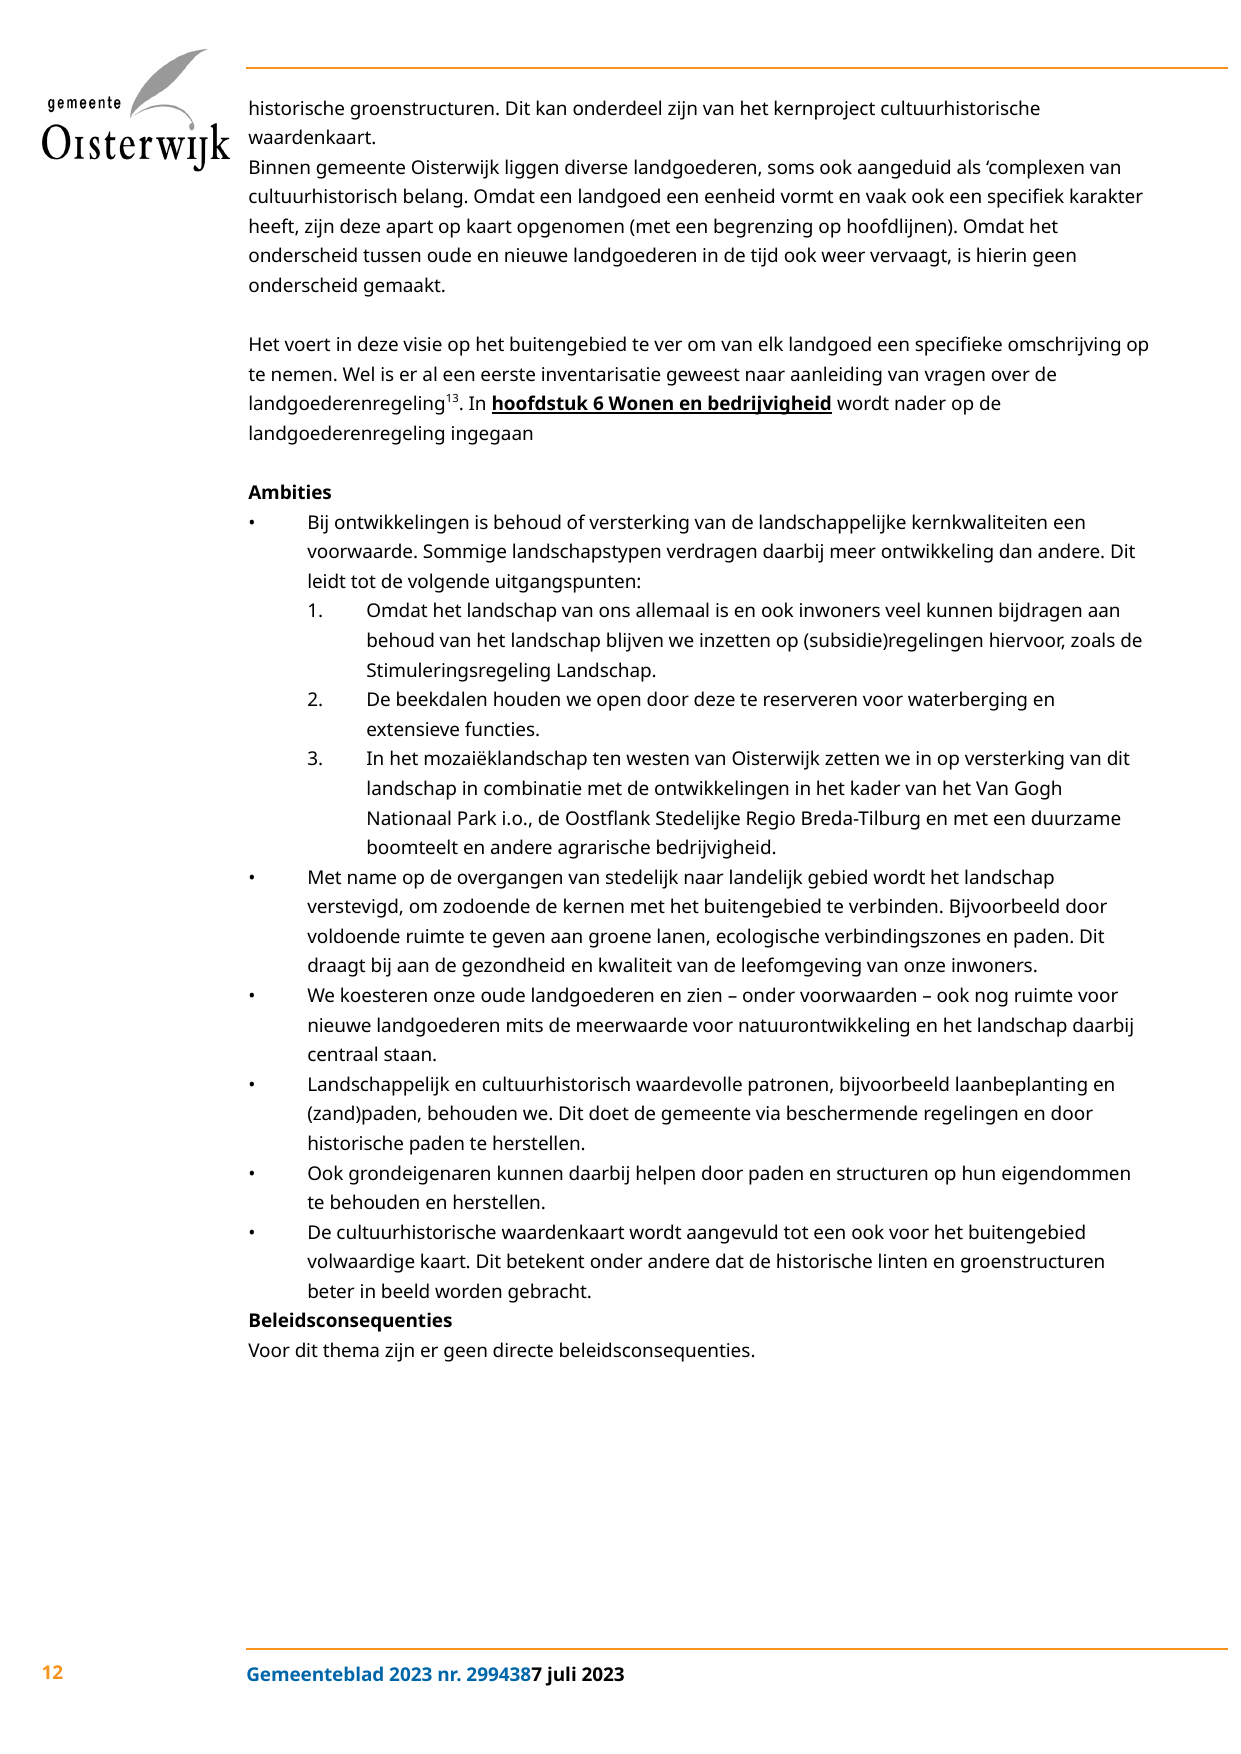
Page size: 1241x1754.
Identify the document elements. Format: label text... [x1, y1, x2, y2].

list De cultuurhistorische waardenkaart wordt aangevuld tot een ook voor het buitengebied volwaardige kaart. Dit betekent onder andere dat de historische linten en groenstructuren beter in beeld worden gebracht. [248, 1219, 1152, 1304]
list In het mozaiëklandschap ten westen van Oisterwijk zetten we in op versterking van dit landschap in combinatie met de ontwikkelingen in het kader van het Van Gogh Nationaal Park i.o., de Oostflank Stedelijke Regio Breda-Tilburg en met een duurzame boomteelt en andere agrarische bedrijvigheid. [307, 746, 1152, 860]
list Met name op de overgangen van stedelijk naar landelijk gebied wordt het landschap verstevigd, om zodoende de kernen met het buitengebied te verbinden. Bijvoorbeeld door voldoende ruimte te geven aan groene lanen, ecologische verbindingszones en paden. Dit draagt bij aan de gezondheid en kwaliteit van de leefomgeving van onze inwoners. [248, 864, 1152, 978]
text Het voert in deze visie op het buitengebied te ver om van elk landgoed een specifieke omschrijving op te nemen. Wel is er al een eerste inventarisatie geweest naar aanleiding van vragen over de landgoederenregeling13. In hoofdstuk 6 Wonen en bedrijvigheid wordt nader op de landgoederenregeling ingegaan [248, 331, 1152, 446]
list Landschappelijk en cultuurhistorisch waardevolle patronen, bijvoorbeeld laanbeplanting en (zand)paden, behouden we. Dit doet de gemeente via beschermende regelingen en door historische paden te herstellen. [248, 1071, 1152, 1156]
list We koesteren onze oude landgoederen en zien – onder voorwaarden – ook nog ruimte voor nieuwe landgoederen mits de meerwaarde voor natuurontwikkeling en het landschap daarbij centraal staan. [248, 982, 1152, 1067]
list De beekdalen houden we open door deze te reserveren voor waterberging en extensieve functies. [307, 686, 1152, 742]
text Ambities [248, 479, 1152, 505]
text Beleidsconsequenties [248, 1308, 1152, 1333]
picture [41, 47, 231, 172]
text historische groenstructuren. Dit kan onderdeel zijn van het kernproject cultuurhistorische waardenkaart. [248, 95, 1152, 150]
list Bij ontwikkelingen is behoud of versterking van de landschappelijke kernkwaliteiten een voorwaarde. Sommige landschapstypen verdragen daarbij meer ontwikkeling dan andere. Dit leidt tot de volgende uitgangspunten: [248, 509, 1152, 594]
list Omdat het landschap van ons allemaal is en ook inwoners veel kunnen bijdragen aan behoud van het landschap blijven we inzetten op (subsidie)regelingen hiervoor, zoals de Stimuleringsregeling Landschap. [307, 598, 1152, 683]
text Voor dit thema zijn er geen directe beleidsconsequenties. [248, 1337, 1152, 1363]
list Ook grondeigenaren kunnen daarbij helpen door paden en structuren op hun eigendommen te behouden en herstellen. [248, 1160, 1152, 1215]
text Binnen gemeente Oisterwijk liggen diverse landgoederen, soms ook aangeduid als ‘complexen van cultuurhistorisch belang. Omdat een landgoed een eenheid vormt en vaak ook een specifiek karakter heeft, zijn deze apart op kaart opgenomen (met een begrenzing op hoofdlijnen). Omdat het onderscheid tussen oude en nieuwe landgoederen in de tijd ook weer vervaagt, is hierin geen onderscheid gemaakt. [248, 154, 1152, 298]
